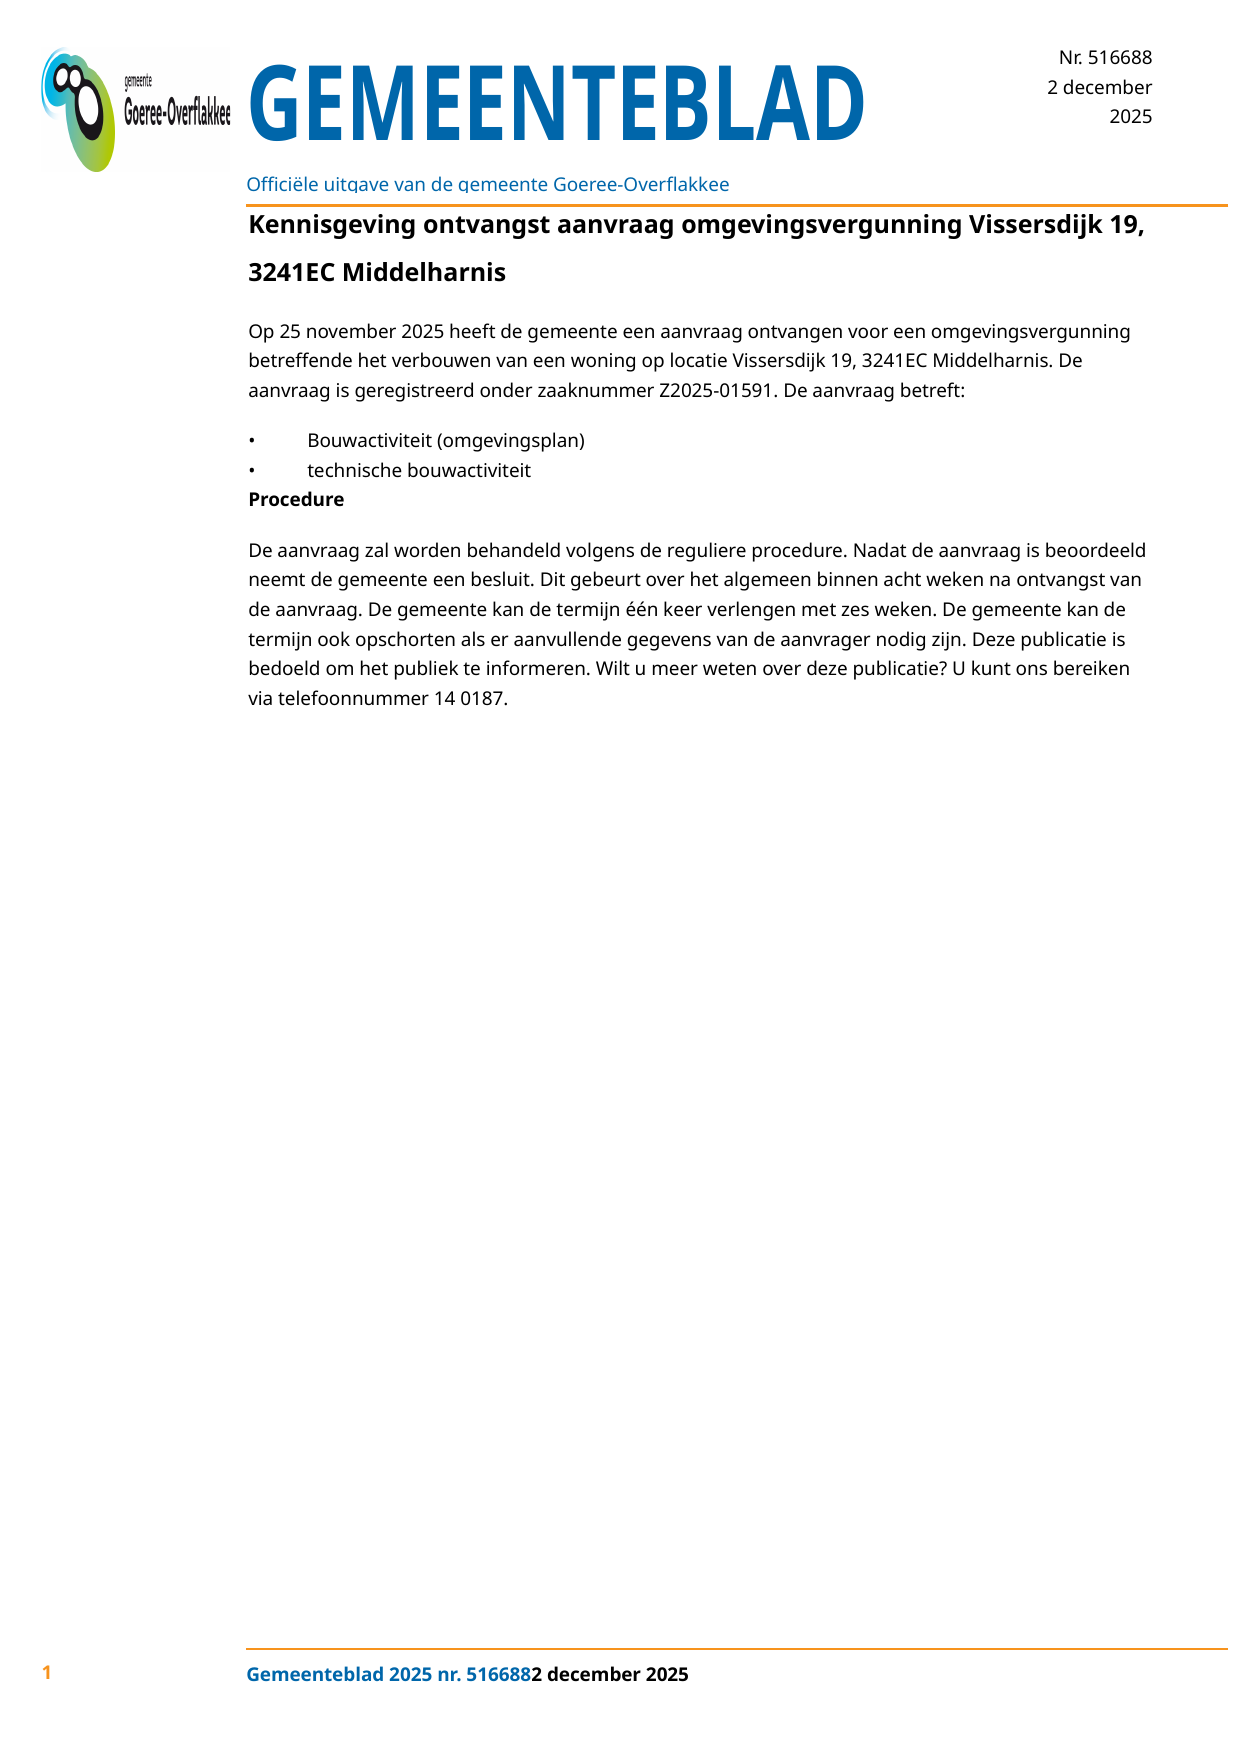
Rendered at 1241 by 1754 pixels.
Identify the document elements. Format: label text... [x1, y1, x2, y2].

list Bouwactiviteit (omgevingsplan) [248, 427, 1152, 453]
picture [41, 47, 231, 172]
text De aanvraag zal worden behandeld volgens de reguliere procedure. Nadat de aanvraag is beoordeeld neemt de gemeente een besluit. Dit gebeurt over het algemeen binnen acht weken na ontvangst van de aanvraag. De gemeente kan de termijn één keer verlengen met zes weken. De gemeente kan de termijn ook opschorten als er aanvullende gegevens van de aanvrager nodig zijn. Deze publicatie is bedoeld om het publiek te informeren. Wilt u meer weten over deze publicatie? U kunt ons bereiken via telefoonnummer 14 0187. [248, 537, 1152, 711]
text Procedure [248, 487, 1152, 512]
text Kennisgeving ontvangst aanvraag omgevingsvergunning Vissersdijk 19, 3241EC Middelharnis [248, 207, 1152, 288]
list technische bouwactiviteit [248, 457, 1152, 483]
text Op 25 november 2025 heeft de gemeente een aanvraag ontvangen voor een omgevingsvergunning betreffende het verbouwen van een woning op locatie Vissersdijk 19, 3241EC Middelharnis. De aanvraag is geregistreerd onder zaaknummer Z2025-01591. De aanvraag betreft: [248, 318, 1152, 403]
